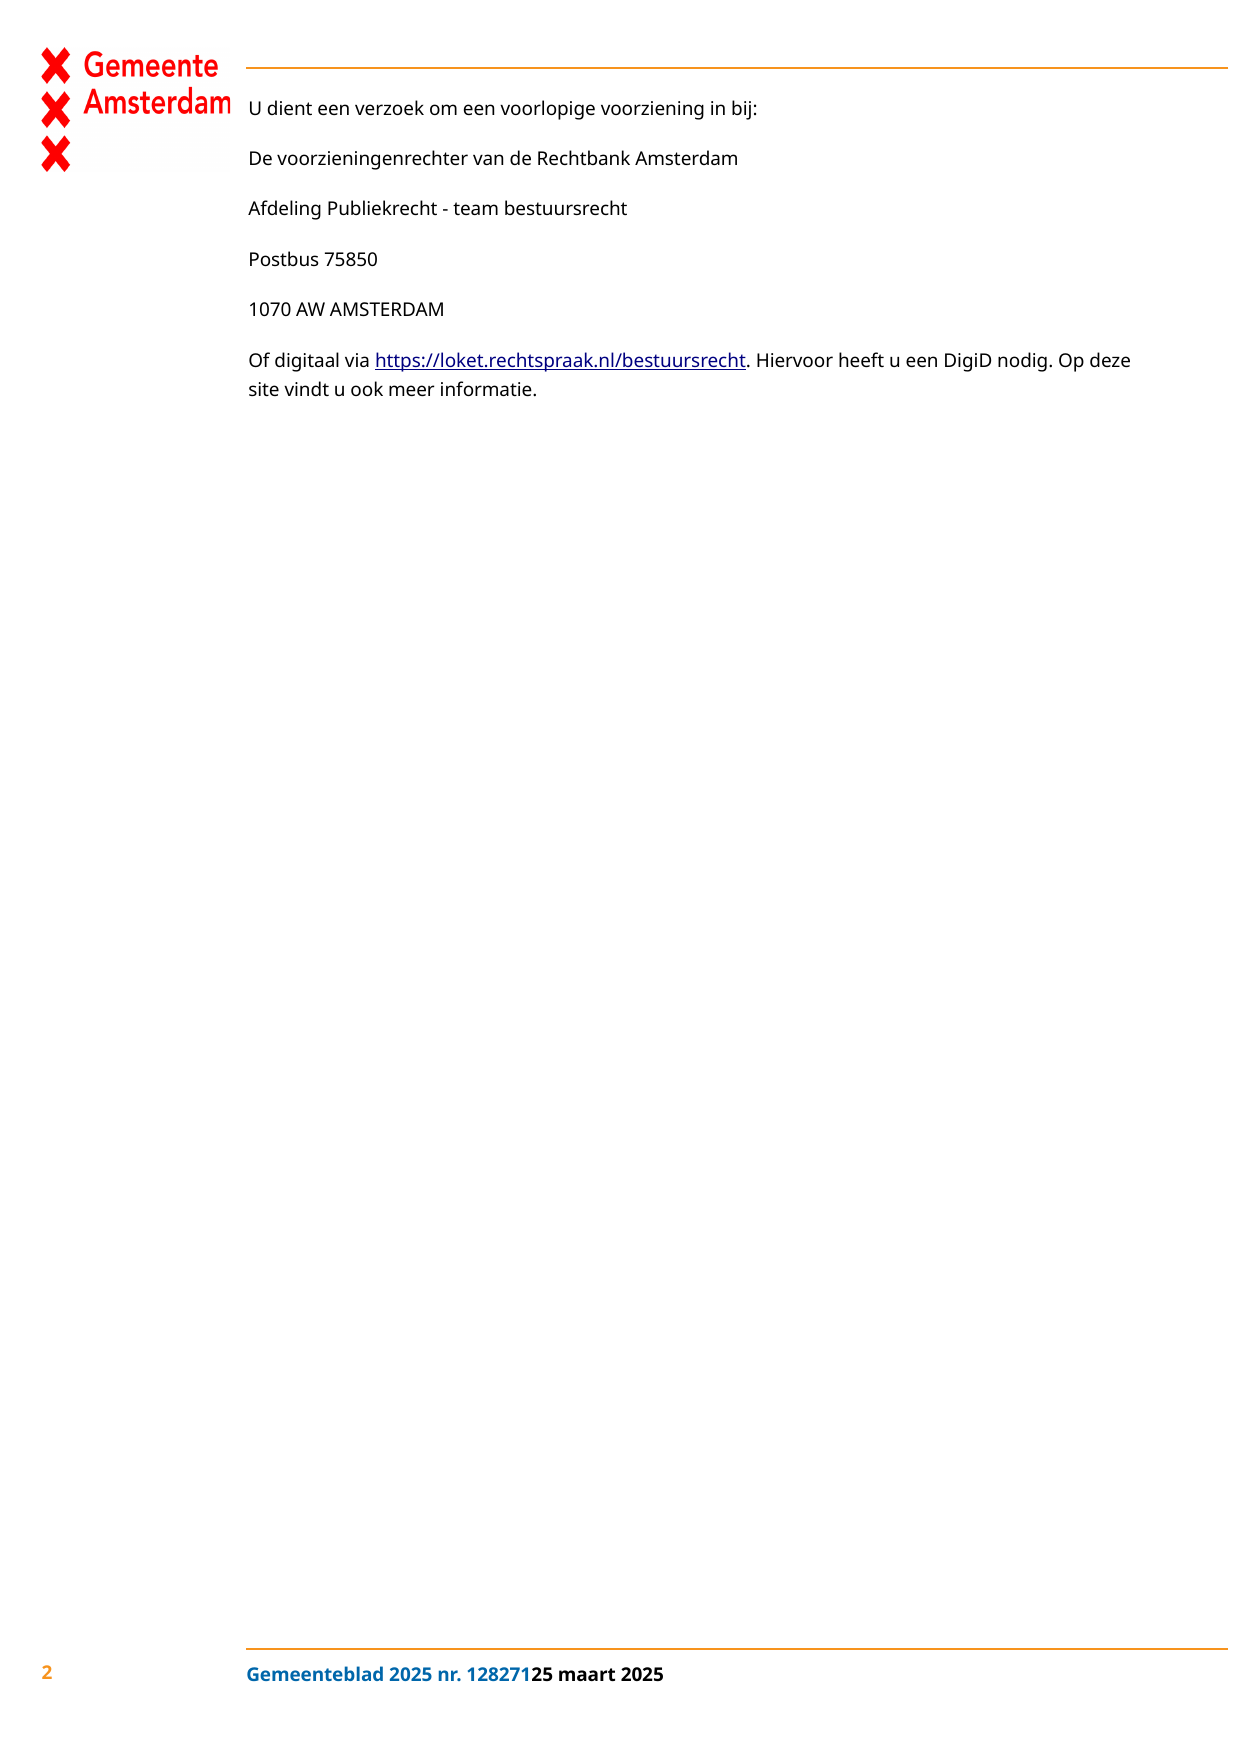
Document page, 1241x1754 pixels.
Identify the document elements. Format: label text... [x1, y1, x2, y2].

text 1070 AW AMSTERDAM [248, 296, 1152, 322]
text De voorzieningenrechter van de Rechtbank Amsterdam [248, 145, 1152, 171]
text U dient een verzoek om een voorlopige voorziening in bij: [248, 95, 1152, 121]
text Of digitaal via https://loket.rechtspraak.nl/bestuursrecht. Hiervoor heeft u een DigiD nodig. Op deze site vindt u ook meer informatie. [248, 347, 1152, 402]
text Afdeling Publiekrecht - team bestuursrecht [248, 196, 1152, 221]
picture [41, 47, 231, 172]
text Postbus 75850 [248, 246, 1152, 272]
